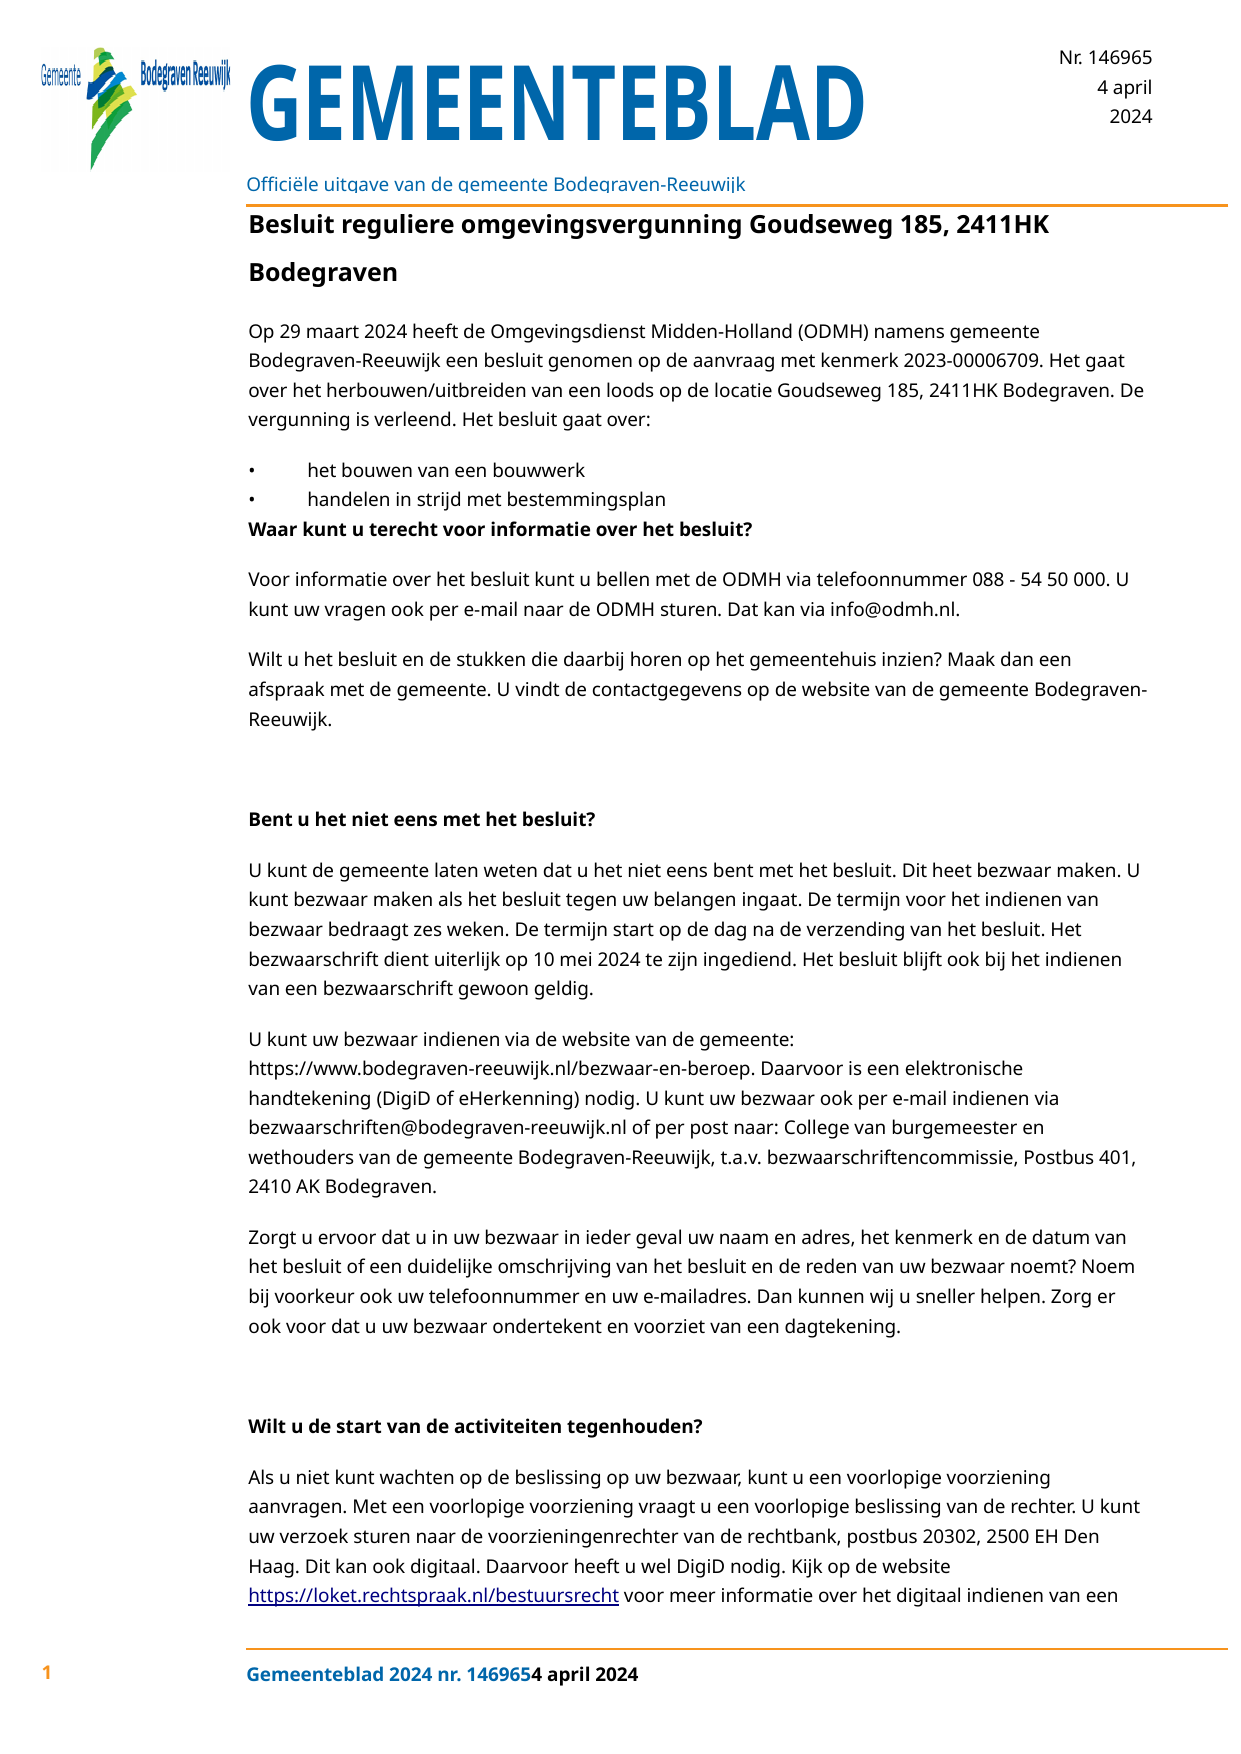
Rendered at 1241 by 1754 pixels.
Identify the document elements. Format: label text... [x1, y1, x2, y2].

text Waar kunt u terecht voor informatie over het besluit? [248, 516, 1152, 542]
text U kunt de gemeente laten weten dat u het niet eens bent met het besluit. Dit heet bezwaar maken. U kunt bezwaar maken als het besluit tegen uw belangen ingaat. De termijn voor het indienen van bezwaar bedraagt zes weken. De termijn start op de dag na de verzending van het besluit. Het bezwaarschrift dient uiterlijk op 10 mei 2024 te zijn ingediend. Het besluit blijft ook bij het indienen van een bezwaarschrift gewoon geldig. [248, 857, 1152, 1001]
text Op 29 maart 2024 heeft de Omgevingsdienst Midden-Holland (ODMH) namens gemeente Bodegraven-Reeuwijk een besluit genomen op de aanvraag met kenmerk 2023-00006709. Het gaat over het herbouwen/uitbreiden van een loods op de locatie Goudseweg 185, 2411HK Bodegraven. De vergunning is verleend. Het besluit gaat over: [248, 318, 1152, 432]
text Als u niet kunt wachten op de beslissing op uw bezwaar, kunt u een voorlopige voorziening aanvragen. Met een voorlopige voorziening vraagt u een voorlopige beslissing van de rechter. U kunt uw verzoek sturen naar de voorzieningenrechter van de rechtbank, postbus 20302, 2500 EH Den Haag. Dit kan ook digitaal. Daarvoor heeft u wel DigiD nodig. Kijk op de website https://loket.rechtspraak.nl/bestuursrecht voor meer informatie over het digitaal indienen van een [248, 1464, 1152, 1608]
list het bouwen van een bouwwerk [248, 457, 1152, 483]
text Wilt u de start van de activiteiten tegenhouden? [248, 1414, 1152, 1439]
list handelen in strijd met bestemmingsplan [248, 487, 1152, 512]
text Voor informatie over het besluit kunt u bellen met de ODMH via telefoonnummer 088 - 54 50 000. U kunt uw vragen ook per e-mail naar de ODMH sturen. Dat kan via info@odmh.nl. [248, 567, 1152, 622]
text U kunt uw bezwaar indienen via de website van de gemeente: https://www.bodegraven-reeuwijk.nl/bezwaar-en-beroep. Daarvoor is een elektronische handtekening (DigiD of eHerkenning) nodig. U kunt uw bezwaar ook per e-mail indienen via bezwaarschriften@bodegraven-reeuwijk.nl of per post naar: College van burgemeester en wethouders van de gemeente Bodegraven-Reeuwijk, t.a.v. bezwaarschriftencommissie, Postbus 401, 2410 AK Bodegraven. [248, 1026, 1152, 1199]
text Bent u het niet eens met het besluit? [248, 807, 1152, 832]
picture [41, 47, 231, 172]
text Besluit reguliere omgevingsvergunning Goudseweg 185, 2411HK Bodegraven [248, 207, 1152, 288]
text Wilt u het besluit en de stukken die daarbij horen op het gemeentehuis inzien? Maak dan een afspraak met de gemeente. U vindt de contactgegevens op de website van de gemeente Bodegraven-Reeuwijk. [248, 647, 1152, 732]
text Zorgt u ervoor dat u in uw bezwaar in ieder geval uw naam en adres, het kenmerk en de datum van het besluit of een duidelijke omschrijving van het besluit en de reden van uw bezwaar noemt? Noem bij voorkeur ook uw telefoonnummer en uw e-mailadres. Dan kunnen wij u sneller helpen. Zorg er ook voor dat u uw bezwaar ondertekent en voorziet van een dagtekening. [248, 1224, 1152, 1339]
